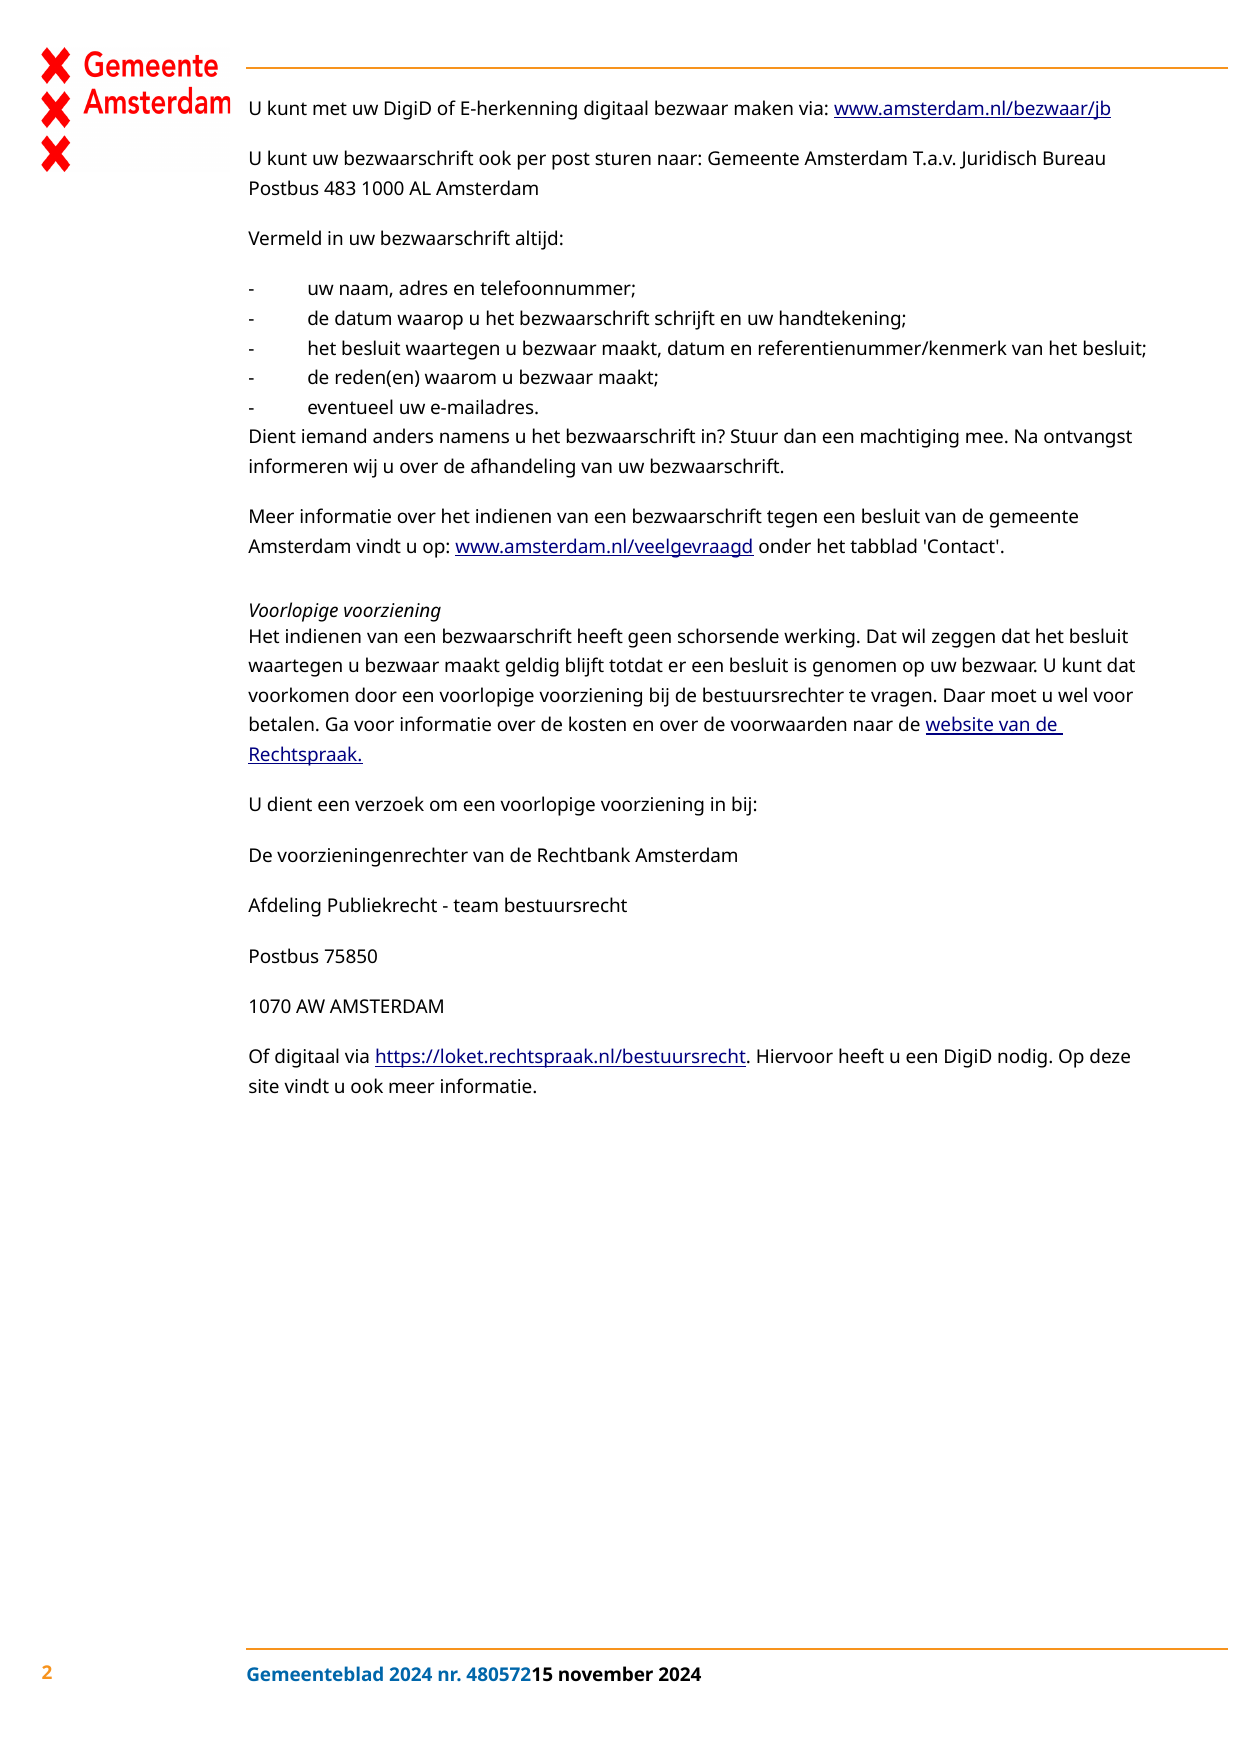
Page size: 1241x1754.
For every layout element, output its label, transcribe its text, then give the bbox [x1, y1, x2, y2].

text U kunt met uw DigiD of E-herkenning digitaal bezwaar maken via: www.amsterdam.nl/bezwaar/jb [248, 95, 1152, 121]
text Of digitaal via https://loket.rechtspraak.nl/bestuursrecht. Hiervoor heeft u een DigiD nodig. Op deze site vindt u ook meer informatie. [248, 1044, 1152, 1099]
list uw naam, adres en telefoonnummer; [248, 276, 1152, 301]
text Vermeld in uw bezwaarschrift altijd: [248, 225, 1152, 251]
text Afdeling Publiekrecht - team bestuursrecht [248, 892, 1152, 918]
list de reden(en) waarom u bezwaar maakt; [248, 364, 1152, 390]
text De voorzieningenrechter van de Rechtbank Amsterdam [248, 842, 1152, 868]
text 1070 AW AMSTERDAM [248, 993, 1152, 1019]
list de datum waarop u het bezwaarschrift schrijft en uw handtekening; [248, 305, 1152, 331]
text Dient iemand anders namens u het bezwaarschrift in? Stuur dan een machtiging mee. Na ontvangst informeren wij u over de afhandeling van uw bezwaarschrift. [248, 423, 1152, 479]
list het besluit waartegen u bezwaar maakt, datum en referentienummer/kenmerk van het besluit; [248, 335, 1152, 361]
text Meer informatie over het indienen van een bezwaarschrift tegen een besluit van de gemeente Amsterdam vindt u op: www.amsterdam.nl/veelgevraagd onder het tabblad 'Contact'. [248, 503, 1152, 559]
text U kunt uw bezwaarschrift ook per post sturen naar: Gemeente Amsterdam T.a.v. Juridisch Bureau Postbus 483 1000 AL Amsterdam [248, 145, 1152, 201]
text Postbus 75850 [248, 943, 1152, 968]
text Voorlopige voorziening [248, 597, 1152, 623]
text Het indienen van een bezwaarschrift heeft geen schorsende werking. Dat wil zeggen dat het besluit waartegen u bezwaar maakt geldig blijft totdat er een besluit is genomen op uw bezwaar. U kunt dat voorkomen door een voorlopige voorziening bij de bestuursrechter te vragen. Daar moet u wel voor betalen. Ga voor informatie over de kosten en over de voorwaarden naar de website van de Rechtspraak. [248, 623, 1152, 767]
list eventueel uw e-mailadres. [248, 394, 1152, 420]
picture [41, 47, 231, 172]
text U dient een verzoek om een voorlopige voorziening in bij: [248, 792, 1152, 817]
